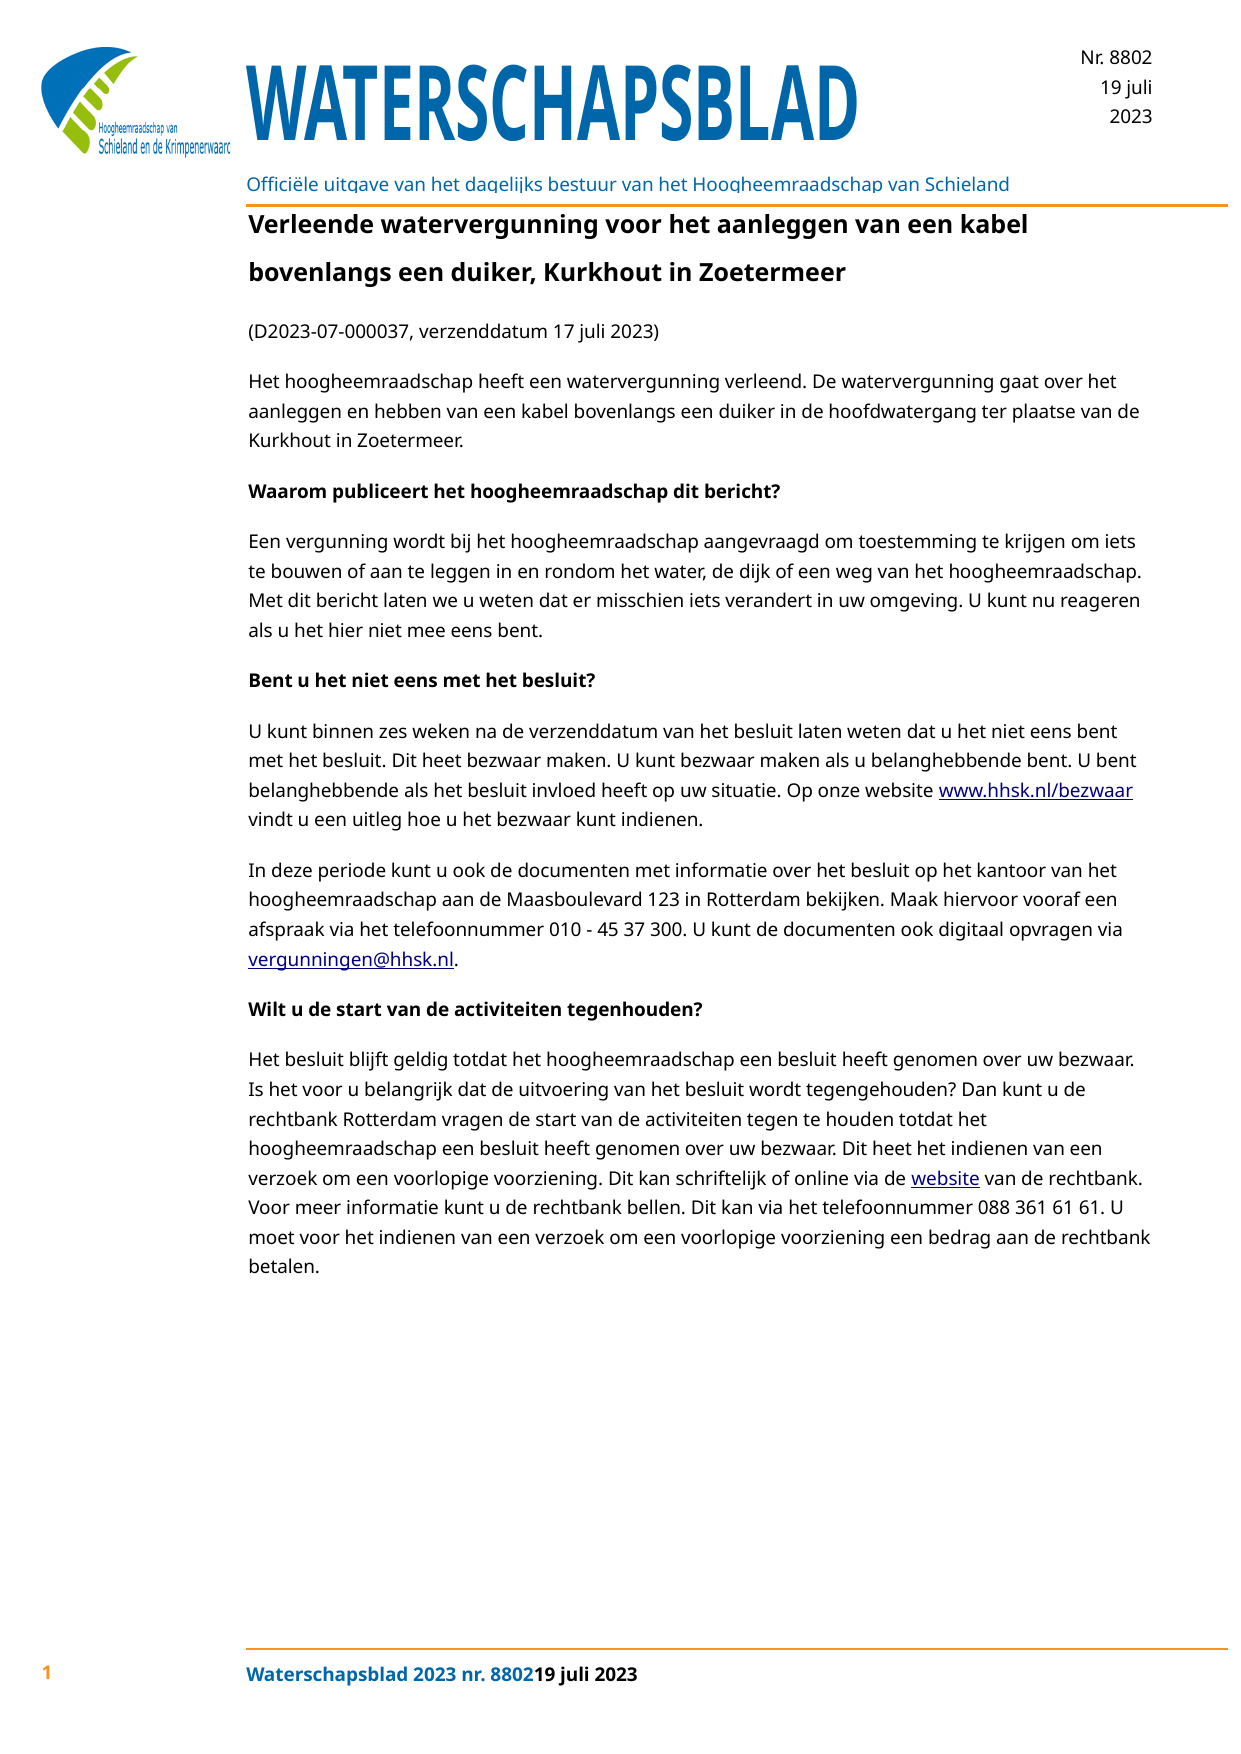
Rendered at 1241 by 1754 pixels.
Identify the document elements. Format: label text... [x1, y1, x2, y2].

text Het besluit blijft geldig totdat het hoogheemraadschap een besluit heeft genomen over uw bezwaar. Is het voor u belangrijk dat de uitvoering van het besluit wordt tegengehouden? Dan kunt u de rechtbank Rotterdam vragen de start van de activiteiten tegen te houden totdat het hoogheemraadschap een besluit heeft genomen over uw bezwaar. Dit heet het indienen van een verzoek om een voorlopige voorziening. Dit kan schriftelijk of online via de website van de rechtbank. Voor meer informatie kunt u de rechtbank bellen. Dit kan via het telefoonnummer 088 361 61 61. U moet voor het indienen van een verzoek om een voorlopige voorziening een bedrag aan de rechtbank betalen. [248, 1047, 1152, 1279]
text In deze periode kunt u ook de documenten met informatie over het besluit op het kantoor van het hoogheemraadschap aan de Maasboulevard 123 in Rotterdam bekijken. Maak hiervoor vooraf een afspraak via het telefoonnummer 010 - 45 37 300. U kunt de documenten ook digitaal opvragen via vergunningen@hhsk.nl. [248, 857, 1152, 972]
text U kunt binnen zes weken na de verzenddatum van het besluit laten weten dat u het niet eens bent met het besluit. Dit heet bezwaar maken. U kunt bezwaar maken als u belanghebbende bent. U bent belanghebbende als het besluit invloed heeft op uw situatie. Op onze website www.hhsk.nl/bezwaar vindt u een uitleg hoe u het bezwaar kunt indienen. [248, 718, 1152, 832]
text Een vergunning wordt bij het hoogheemraadschap aangevraagd om toestemming te krijgen om iets te bouwen of aan te leggen in en rondom het water, de dijk of een weg van het hoogheemraadschap. Met dit bericht laten we u weten dat er misschien iets verandert in uw omgeving. U kunt nu reageren als u het hier niet mee eens bent. [248, 528, 1152, 643]
text Het hoogheemraadschap heeft een watervergunning verleend. De watervergunning gaat over het aanleggen en hebben van een kabel bovenlangs een duiker in de hoofdwatergang ter plaatse van de Kurkhout in Zoetermeer. [248, 368, 1152, 453]
text Waarom publiceert het hoogheemraadschap dit bericht? [248, 478, 1152, 504]
text Wilt u de start van de activiteiten tegenhouden? [248, 996, 1152, 1022]
text Bent u het niet eens met het besluit? [248, 667, 1152, 693]
text Verleende watervergunning voor het aanleggen van een kabel bovenlangs een duiker, Kurkhout in Zoetermeer [248, 207, 1152, 288]
text (D2023-07-000037, verzenddatum 17 juli 2023) [248, 318, 1152, 344]
picture [41, 47, 231, 172]
